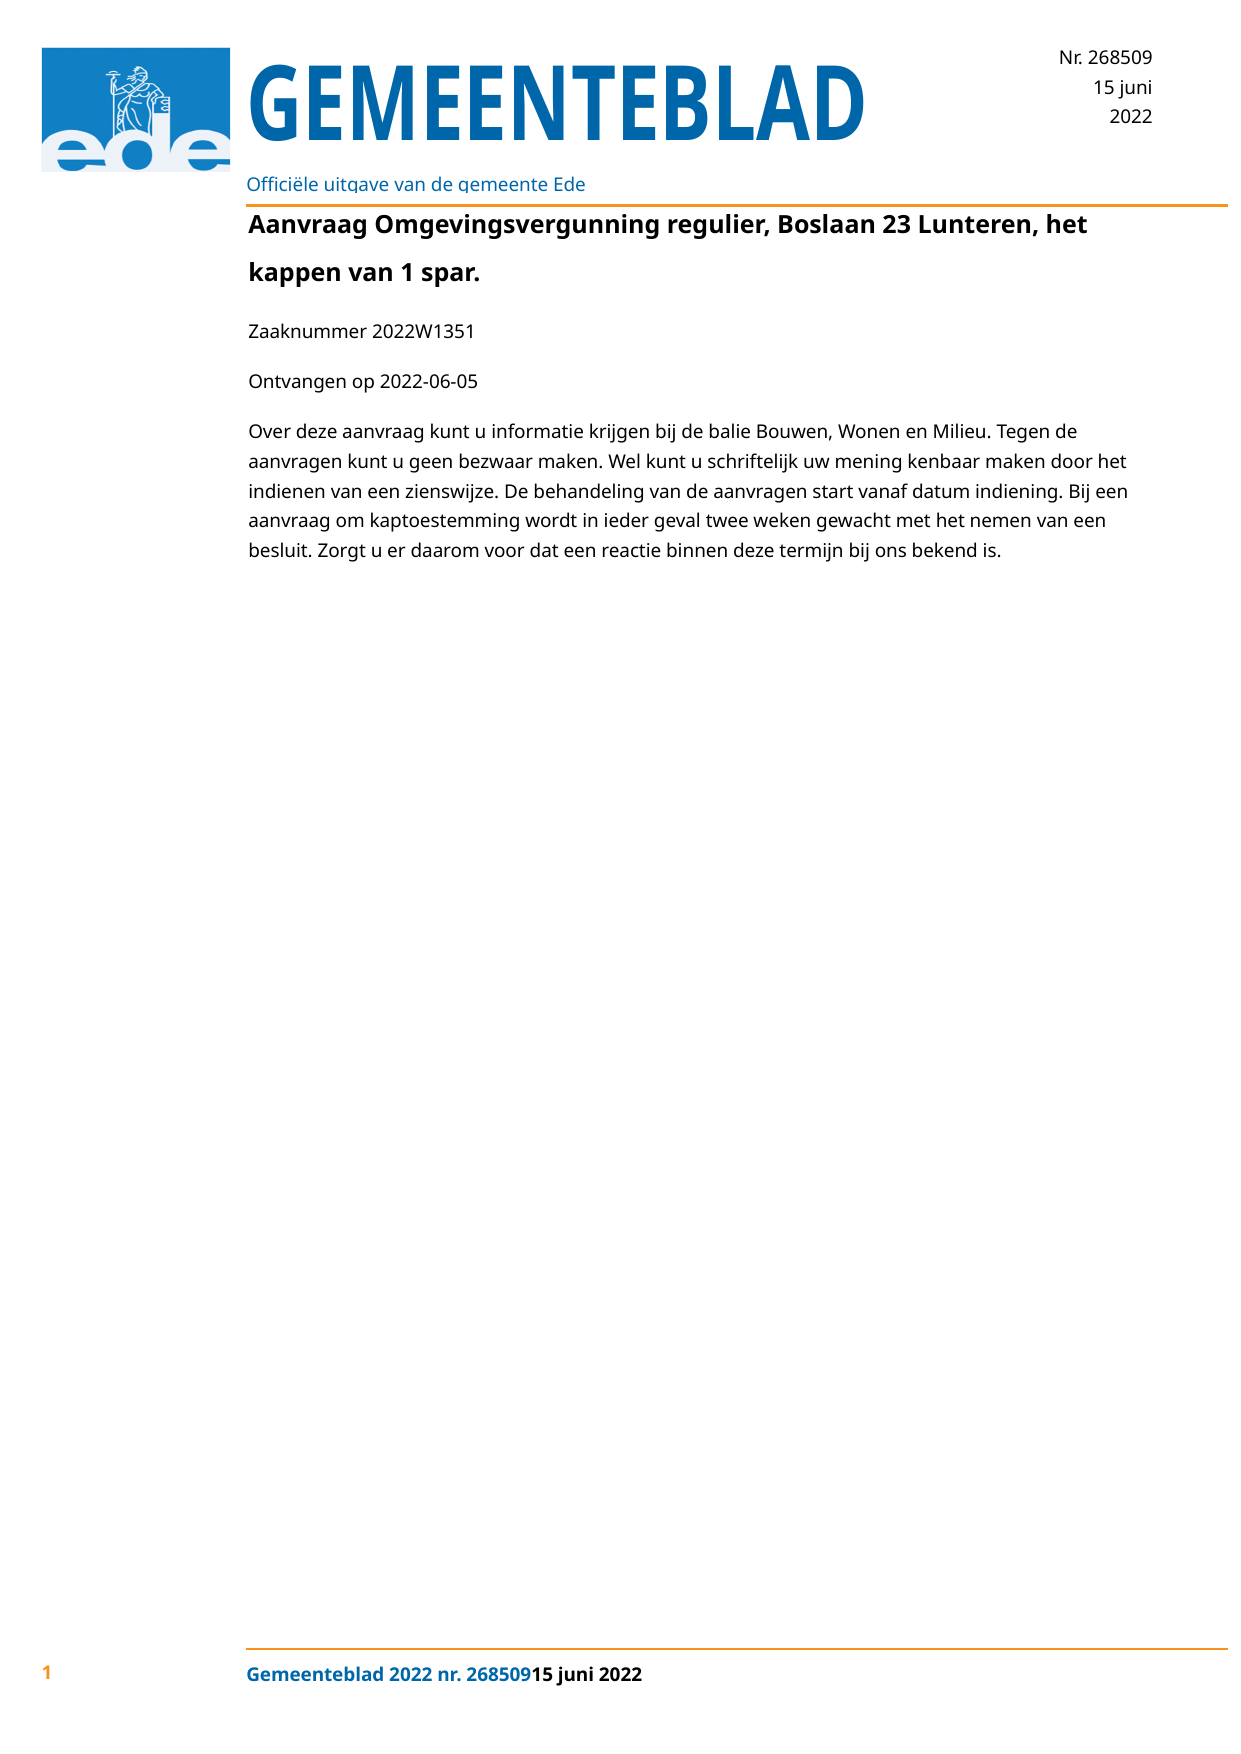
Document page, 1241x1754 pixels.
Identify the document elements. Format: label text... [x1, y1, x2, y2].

text Aanvraag Omgevingsvergunning regulier, Boslaan 23 Lunteren, het kappen van 1 spar. [248, 207, 1152, 288]
picture [41, 47, 231, 172]
text Ontvangen op 2022-06-05 [248, 368, 1152, 394]
text Over deze aanvraag kunt u informatie krijgen bij de balie Bouwen, Wonen en Milieu. Tegen de aanvragen kunt u geen bezwaar maken. Wel kunt u schriftelijk uw mening kenbaar maken door het indienen van een zienswijze. De behandeling van de aanvragen start vanaf datum indiening. Bij een aanvraag om kaptoestemming wordt in ieder geval twee weken gewacht met het nemen van een besluit. Zorgt u er daarom voor dat een reactie binnen deze termijn bij ons bekend is. [248, 419, 1152, 563]
text Zaaknummer 2022W1351 [248, 318, 1152, 344]
